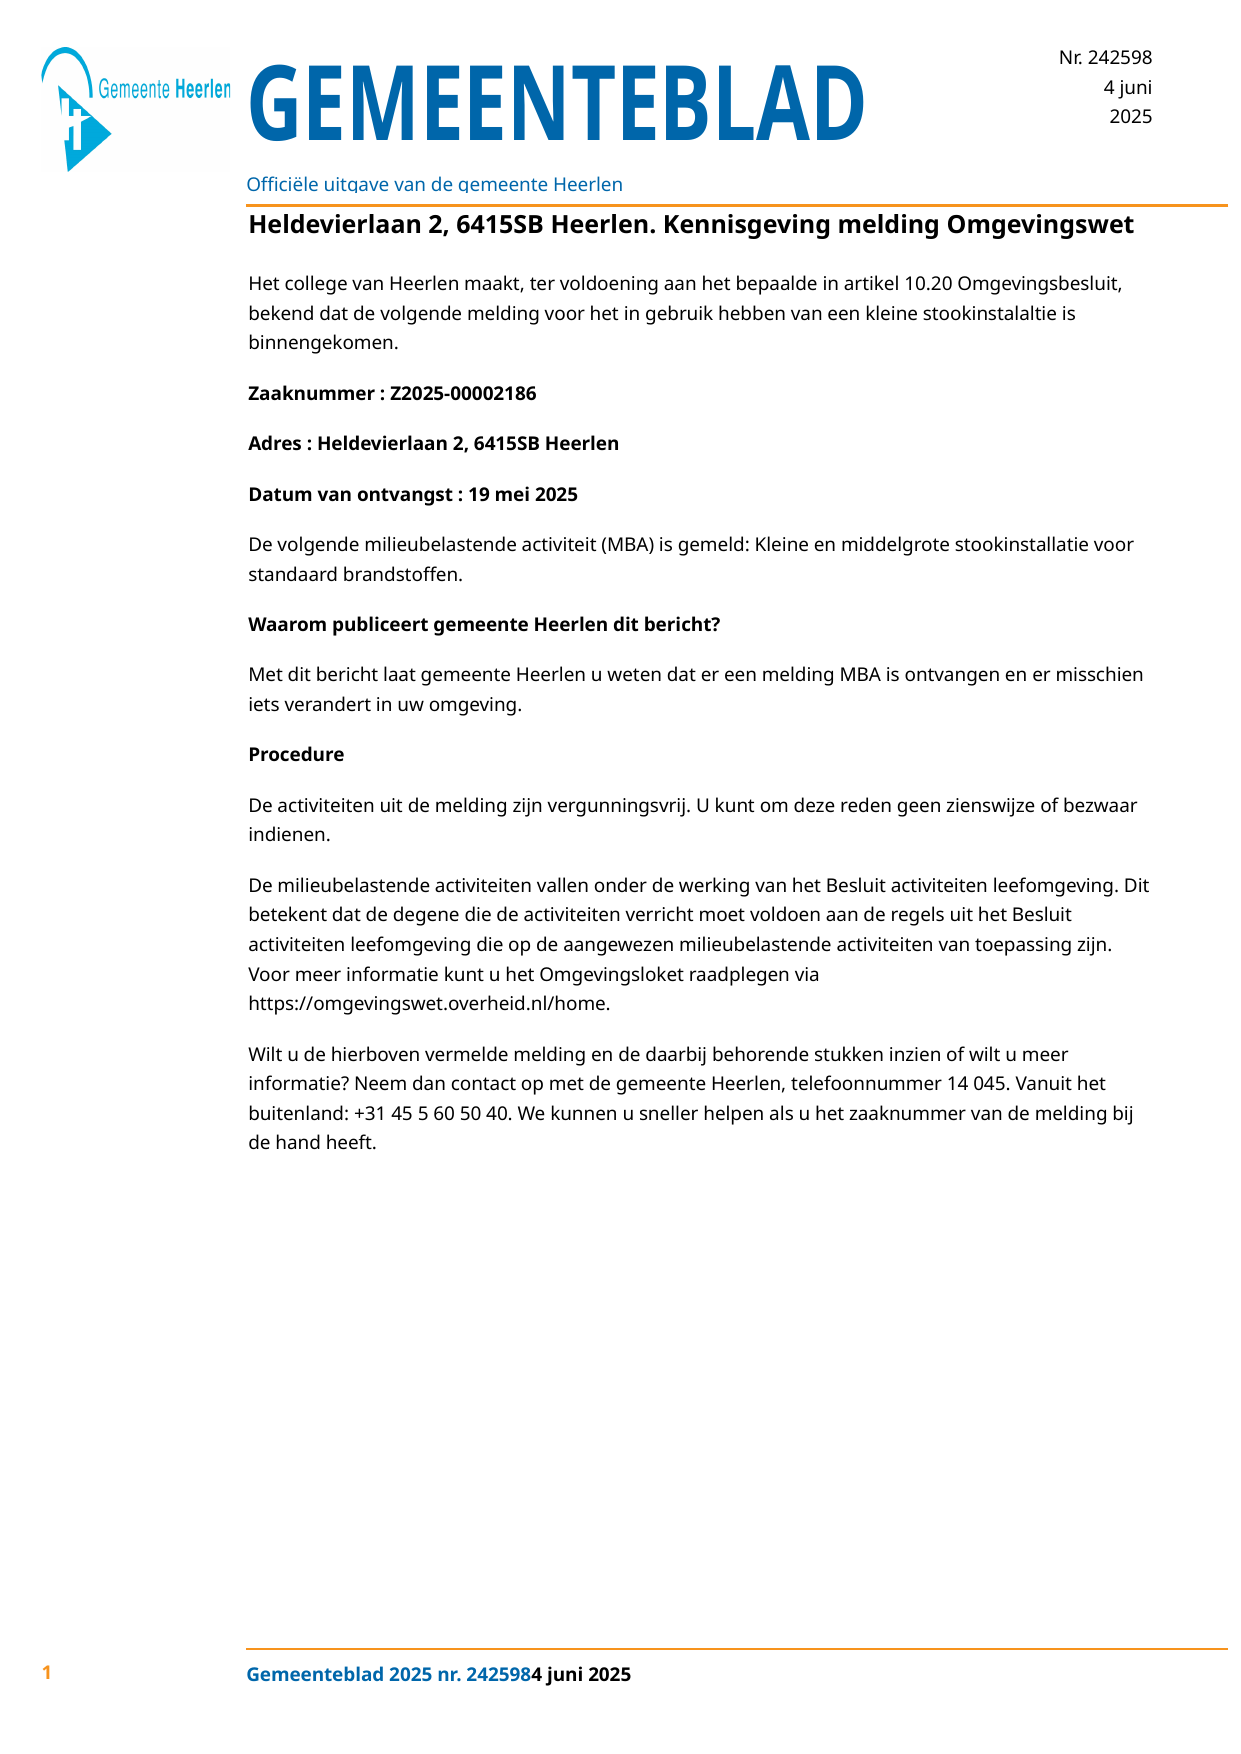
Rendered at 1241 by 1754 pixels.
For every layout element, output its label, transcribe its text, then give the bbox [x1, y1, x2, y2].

text De milieubelastende activiteiten vallen onder de werking van het Besluit activiteiten leefomgeving. Dit betekent dat de degene die de activiteiten verricht moet voldoen aan de regels uit het Besluit activiteiten leefomgeving die op de aangewezen milieubelastende activiteiten van toepassing zijn. Voor meer informatie kunt u het Omgevingsloket raadplegen via https://omgevingswet.overheid.nl/home. [248, 872, 1152, 1016]
picture [41, 47, 231, 172]
picture [41, 47, 59, 70]
text Datum van ontvangst : 19 mei 2025 [248, 481, 1152, 506]
text Procedure [248, 742, 1152, 767]
text Zaaknummer : Z2025-00002186 [248, 380, 1152, 406]
text Heldevierlaan 2, 6415SB Heerlen. Kennisgeving melding Omgevingswet [248, 207, 1152, 241]
text Het college van Heerlen maakt, ter voldoening aan het bepaalde in artikel 10.20 Omgevingsbesluit, bekend dat de volgende melding voor het in gebruik hebben van een kleine stookinstalaltie is binnengekomen. [248, 270, 1152, 355]
text Met dit bericht laat gemeente Heerlen u weten dat er een melding MBA is ontvangen en er misschien iets verandert in uw omgeving. [248, 662, 1152, 717]
text De activiteiten uit de melding zijn vergunningsvrij. U kunt om deze reden geen zienswijze of bezwaar indienen. [248, 792, 1152, 847]
text Adres : Heldevierlaan 2, 6415SB Heerlen [248, 430, 1152, 456]
text Wilt u de hierboven vermelde melding en de daarbij behorende stukken inzien of wilt u meer informatie? Neem dan contact op met de gemeente Heerlen, telefoonnummer 14 045. Vanuit het buitenland: +31 45 5 60 50 40. We kunnen u sneller helpen als u het zaaknummer van de melding bij de hand heeft. [248, 1041, 1152, 1155]
text De volgende milieubelastende activiteit (MBA) is gemeld: Kleine en middelgrote stookinstallatie voor standaard brandstoffen. [248, 531, 1152, 586]
text Waarom publiceert gemeente Heerlen dit bericht? [248, 611, 1152, 637]
